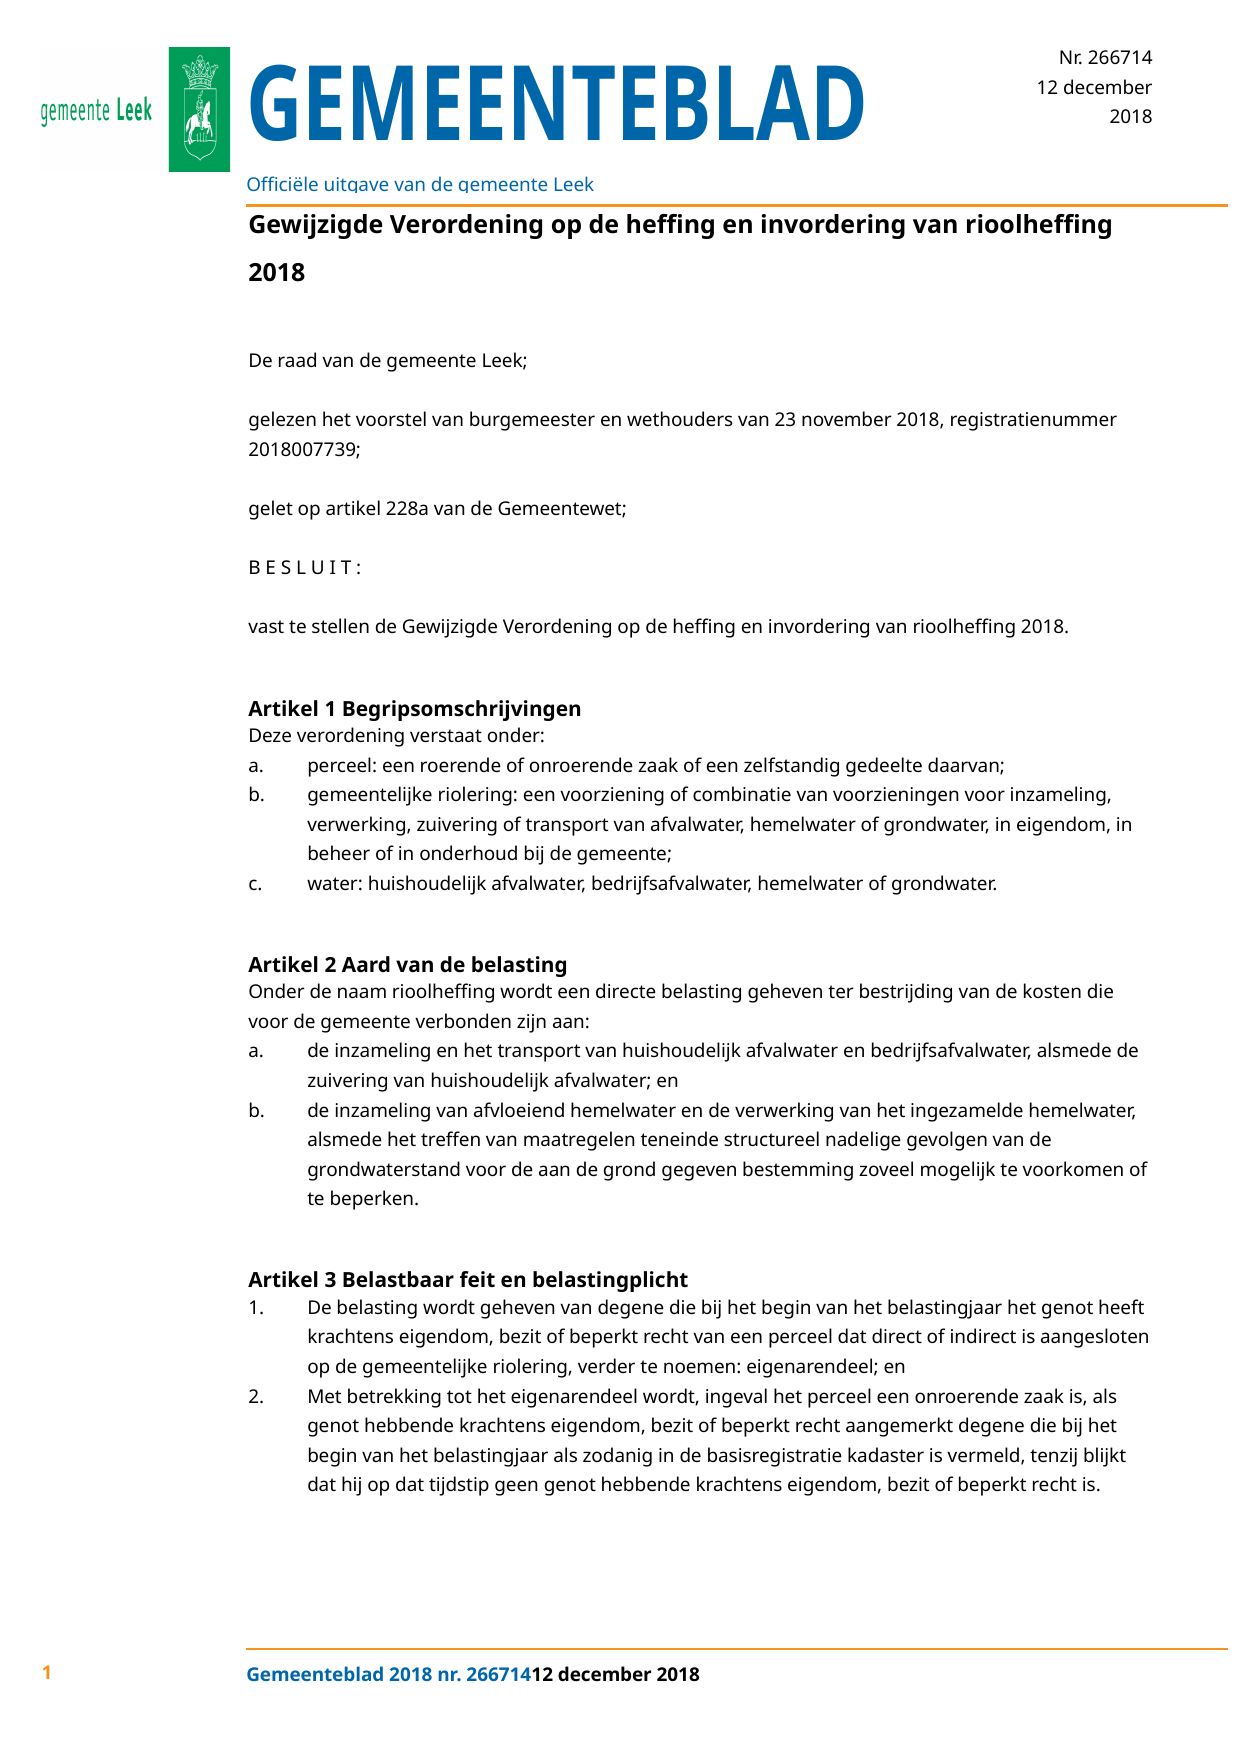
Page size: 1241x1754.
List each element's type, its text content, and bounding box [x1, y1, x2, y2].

text vast te stellen de Gewijzigde Verordening op de heffing en invordering van rioolheffing 2018. [248, 614, 1152, 639]
picture [41, 47, 231, 172]
list de inzameling en het transport van huishoudelijk afvalwater en bedrijfsafvalwater, alsmede de zuivering van huishoudelijk afvalwater; en [248, 1038, 1152, 1093]
text De raad van de gemeente Leek; [248, 347, 1152, 373]
text Artikel 1 Begripsomschrijvingen [248, 694, 1152, 722]
text Artikel 3 Belastbaar feit en belastingplicht [248, 1266, 1152, 1294]
list Met betrekking tot het eigenarendeel wordt, ingeval het perceel een onroerende zaak is, als genot hebbende krachtens eigendom, bezit of beperkt recht aangemerkt degene die bij het begin van het belastingjaar als zodanig in de basisregistratie kadaster is vermeld, tenzij blijkt dat hij op dat tijdstip geen genot hebbende krachtens eigendom, bezit of beperkt recht is. [248, 1383, 1152, 1497]
text Artikel 2 Aard van de belasting [248, 950, 1152, 978]
text gelezen het voorstel van burgemeester en wethouders van 23 november 2018, registratienummer 2018007739; [248, 407, 1152, 462]
list water: huishoudelijk afvalwater, bedrijfsafvalwater, hemelwater of grondwater. [248, 870, 1152, 896]
text B E S L U I T : [248, 554, 1152, 580]
text Deze verordening verstaat onder: [248, 722, 1152, 748]
list de inzameling van afvloeiend hemelwater en de verwerking van het ingezamelde hemelwater, alsmede het treffen van maatregelen teneinde structureel nadelige gevolgen van de grondwaterstand voor de aan de grond gegeven bestemming zoveel mogelijk te voorkomen of te beperken. [248, 1097, 1152, 1211]
list gemeentelijke riolering: een voorziening of combinatie van voorzieningen voor inzameling, verwerking, zuivering of transport van afvalwater, hemelwater of grondwater, in eigendom, in beheer of in onderhoud bij de gemeente; [248, 781, 1152, 866]
text Onder de naam rioolheffing wordt een directe belasting geheven ter bestrijding van de kosten die voor de gemeente verbonden zijn aan: [248, 978, 1152, 1034]
text gelet op artikel 228a van de Gemeentewet; [248, 495, 1152, 521]
list De belasting wordt geheven van degene die bij het begin van het belastingjaar het genot heeft krachtens eigendom, bezit of beperkt recht van een perceel dat direct of indirect is aangesloten op de gemeentelijke riolering, verder te noemen: eigenarendeel; en [248, 1294, 1152, 1379]
text Gewijzigde Verordening op de heffing en invordering van rioolheffing 2018 [248, 207, 1152, 288]
list perceel: een roerende of onroerende zaak of een zelfstandig gedeelte daarvan; [248, 752, 1152, 777]
